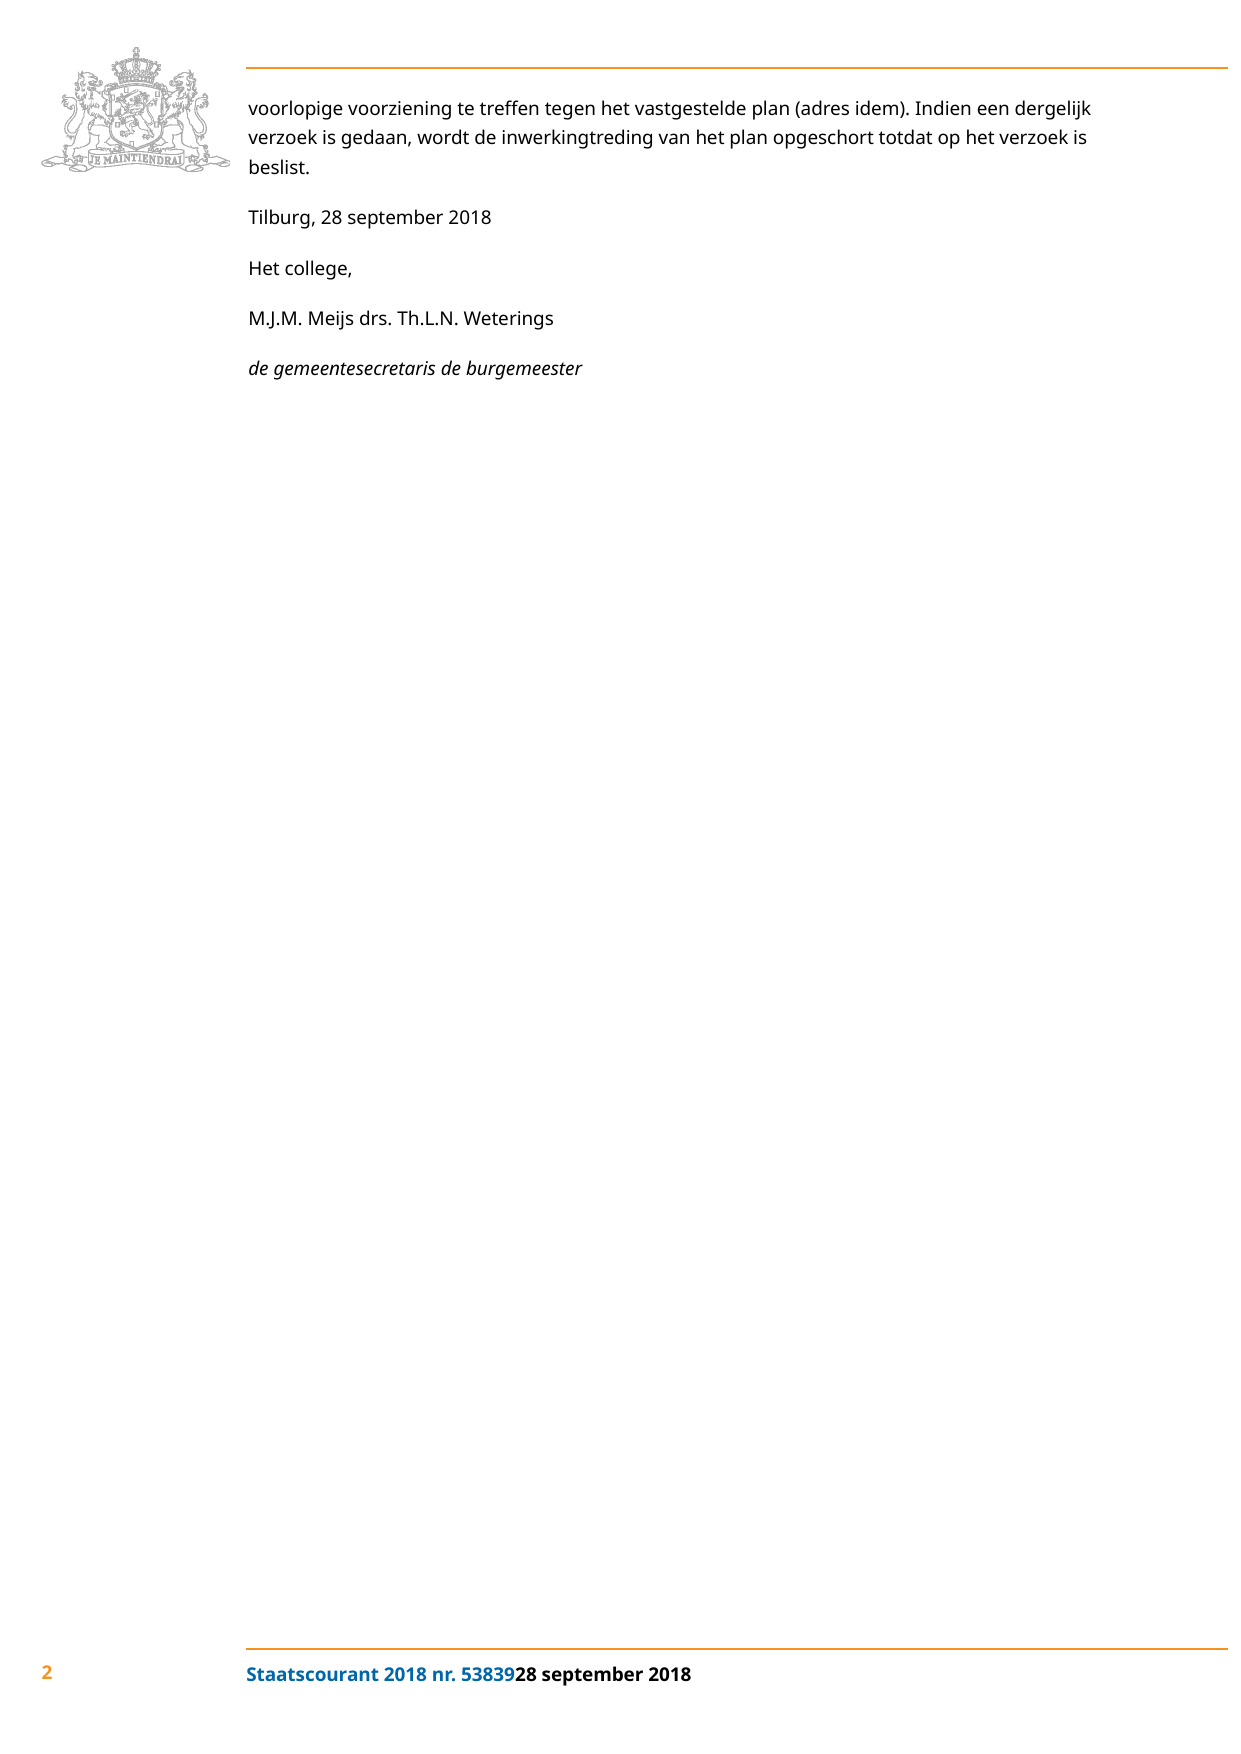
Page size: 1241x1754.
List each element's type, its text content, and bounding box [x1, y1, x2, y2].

text Het college, [248, 255, 1152, 281]
picture [41, 47, 231, 172]
text M.J.M. Meijs drs. Th.L.N. Weterings [248, 305, 1152, 331]
text voorlopige voorziening te treffen tegen het vastgestelde plan (adres idem). Indien een dergelijk verzoek is gedaan, wordt de inwerkingtreding van het plan opgeschort totdat op het verzoek is beslist. [248, 95, 1152, 180]
text de gemeentesecretaris de burgemeester [248, 356, 1152, 381]
text Tilburg, 28 september 2018 [248, 204, 1152, 230]
